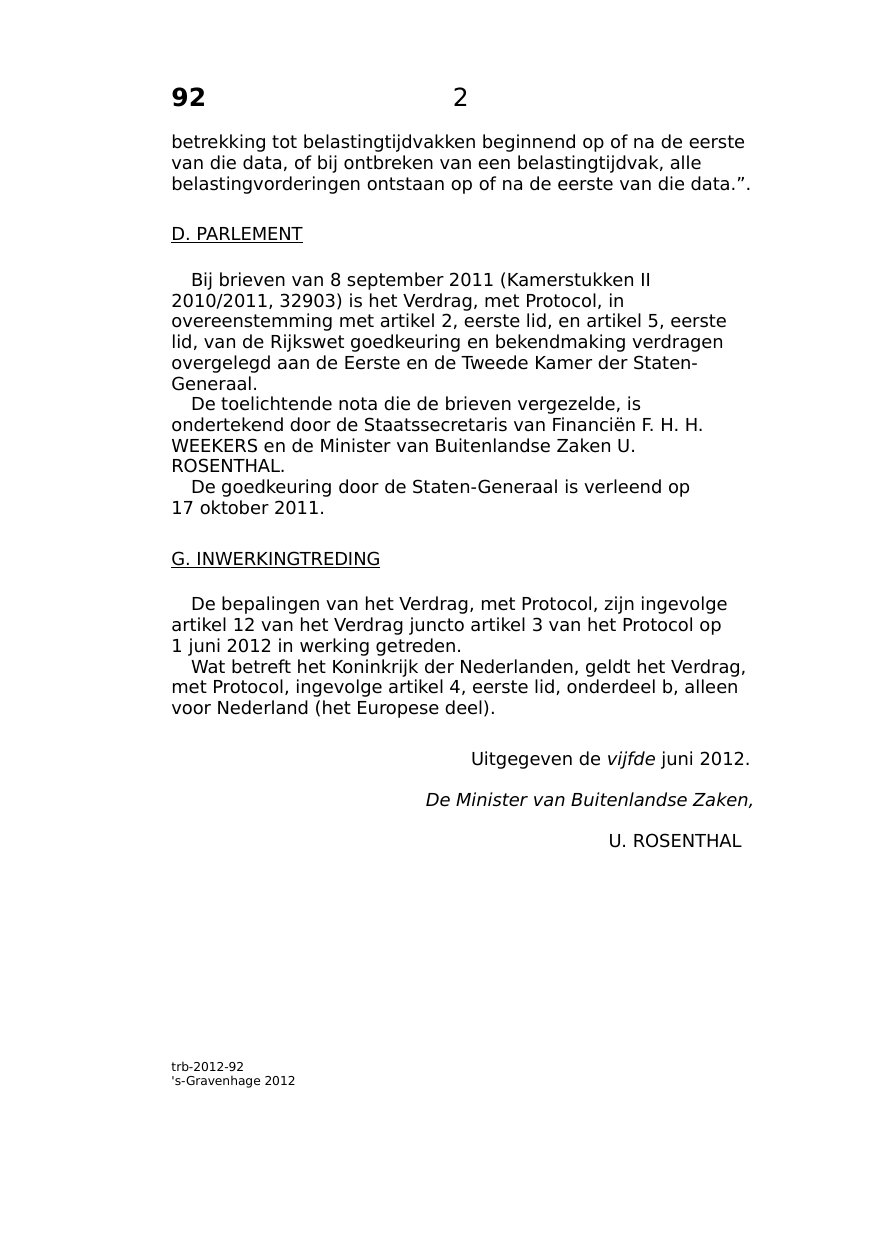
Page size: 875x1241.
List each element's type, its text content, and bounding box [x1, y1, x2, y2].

text De Minister van Buitenlandse Zaken, U. ROSENTHAL [171, 789, 756, 852]
text De bepalingen van het Verdrag, met Protocol, zijn ingevolge artikel 12 van het Verdrag juncto artikel 3 van het Protocol op 1 juni 2012 in werking getreden. [171, 594, 756, 656]
text Bij brieven van 8 september 2011 (Kamerstukken II 2010/2011, 32903) is het Verdrag, met Protocol, in overeenstemming met artikel 2, eerste lid, en artikel 5, eerste lid, van de Rijkswet goedkeuring en bekendmaking verdragen overgelegd aan de Eerste en de Tweede Kamer der Staten-Generaal. [171, 270, 756, 394]
subtitle D. PARLEMENT [171, 224, 756, 245]
text De goedkeuring door de Staten-Generaal is verleend op 17 oktober 2011. [171, 477, 756, 518]
text betrekking tot belastingtijdvakken beginnend op of na de eerste van die data, of bij ontbreken van een belastingtijdvak, alle belastingvorderingen ontstaan op of na de eerste van die data.”. [171, 132, 756, 194]
text De toelichtende nota die de brieven vergezelde, is ondertekend door de Staatssecretaris van Financiën F. H. H. WEEKERS en de Minister van Buitenlandse Zaken U. ROSENTHAL. [171, 394, 756, 477]
text Wat betreft het Koninkrijk der Nederlanden, geldt het Verdrag, met Protocol, ingevolge artikel 4, eerste lid, onderdeel b, alleen voor Nederland (het Europese deel). [171, 656, 756, 719]
text Uitgegeven de vijfde juni 2012. [171, 749, 756, 769]
subtitle G. INWERKINGTREDING [171, 548, 756, 569]
text trb-2012-92 [171, 1060, 405, 1074]
text 's-Gravenhage 2012 [171, 1074, 405, 1088]
